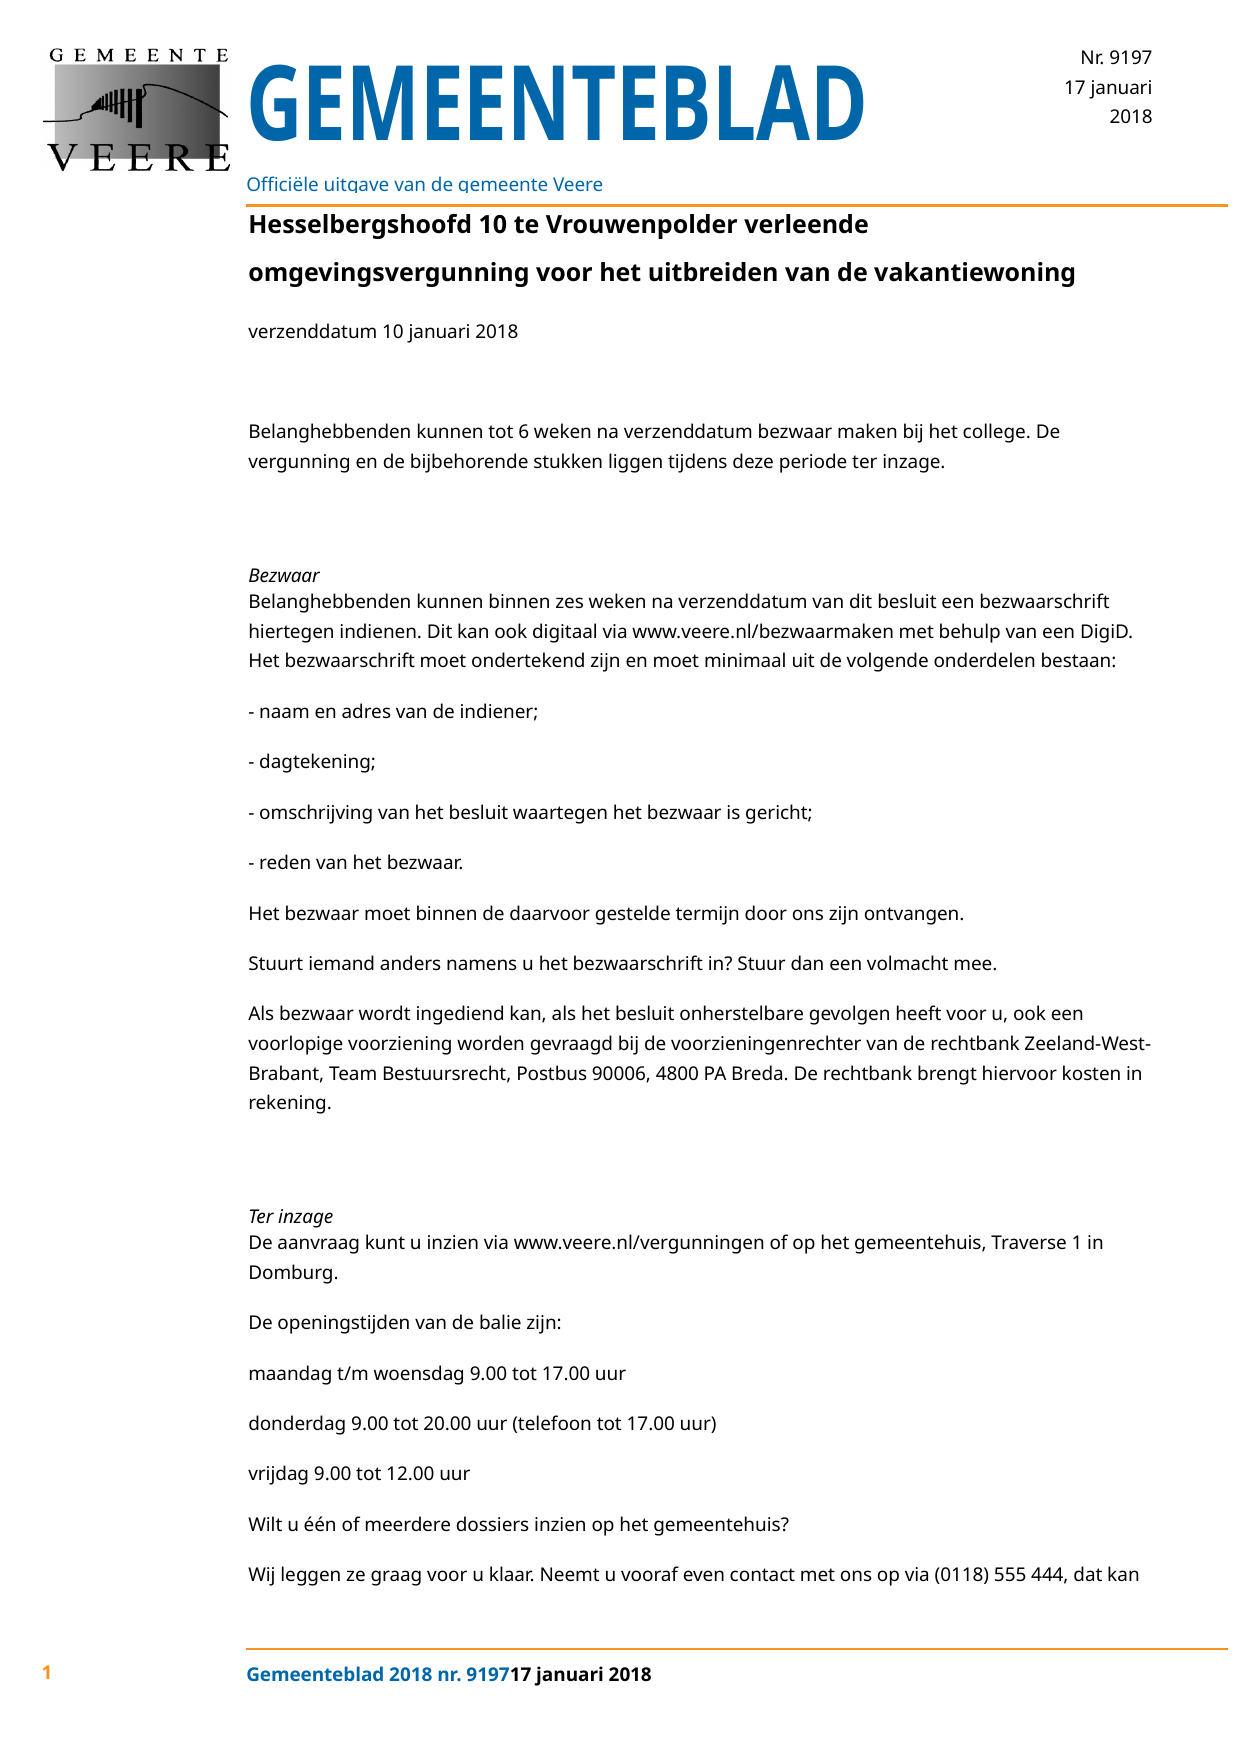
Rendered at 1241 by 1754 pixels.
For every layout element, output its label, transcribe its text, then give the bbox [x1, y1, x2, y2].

text Als bezwaar wordt ingediend kan, als het besluit onherstelbare gevolgen heeft voor u, ook een voorlopige voorziening worden gevraagd bij de voorzieningenrechter van de rechtbank Zeeland-West-Brabant, Team Bestuursrecht, Postbus 90006, 4800 PA Breda. De rechtbank brengt hiervoor kosten in rekening. [248, 1001, 1152, 1115]
text - omschrijving van het besluit waartegen het bezwaar is gericht; [248, 799, 1152, 824]
text Wilt u één of meerdere dossiers inzien op het gemeentehuis? [248, 1511, 1152, 1537]
text donderdag 9.00 tot 20.00 uur (telefoon tot 17.00 uur) [248, 1410, 1152, 1436]
text Hesselbergshoofd 10 te Vrouwenpolder verleende omgevingsvergunning voor het uitbreiden van de vakantiewoning [248, 207, 1152, 288]
text Het bezwaar moet binnen de daarvoor gestelde termijn door ons zijn ontvangen. [248, 900, 1152, 925]
picture [41, 47, 231, 172]
text Wij leggen ze graag voor u klaar. Neemt u vooraf even contact met ons op via (0118) 555 444, dat kan [248, 1561, 1152, 1587]
text - reden van het bezwaar. [248, 849, 1152, 875]
text Stuurt iemand anders namens u het bezwaarschrift in? Stuur dan een volmacht mee. [248, 950, 1152, 976]
text vrijdag 9.00 tot 12.00 uur [248, 1461, 1152, 1486]
text Ter inzage [248, 1204, 1152, 1229]
text - naam en adres van de indiener; [248, 698, 1152, 724]
text maandag t/m woensdag 9.00 tot 17.00 uur [248, 1360, 1152, 1386]
text - dagtekening; [248, 748, 1152, 774]
text Belanghebbenden kunnen binnen zes weken na verzenddatum van dit besluit een bezwaarschrift hiertegen indienen. Dit kan ook digitaal via www.veere.nl/bezwaarmaken met behulp van een DigiD. Het bezwaarschrift moet ondertekend zijn en moet minimaal uit de volgende onderdelen bestaan: [248, 588, 1152, 673]
text verzenddatum 10 januari 2018 [248, 318, 1152, 344]
text Belanghebbenden kunnen tot 6 weken na verzenddatum bezwaar maken bij het college. De vergunning en de bijbehorende stukken liggen tijdens deze periode ter inzage. [248, 419, 1152, 474]
text De openingstijden van de balie zijn: [248, 1309, 1152, 1335]
text De aanvraag kunt u inzien via www.veere.nl/vergunningen of op het gemeentehuis, Traverse 1 in Domburg. [248, 1229, 1152, 1285]
text Bezwaar [248, 563, 1152, 588]
